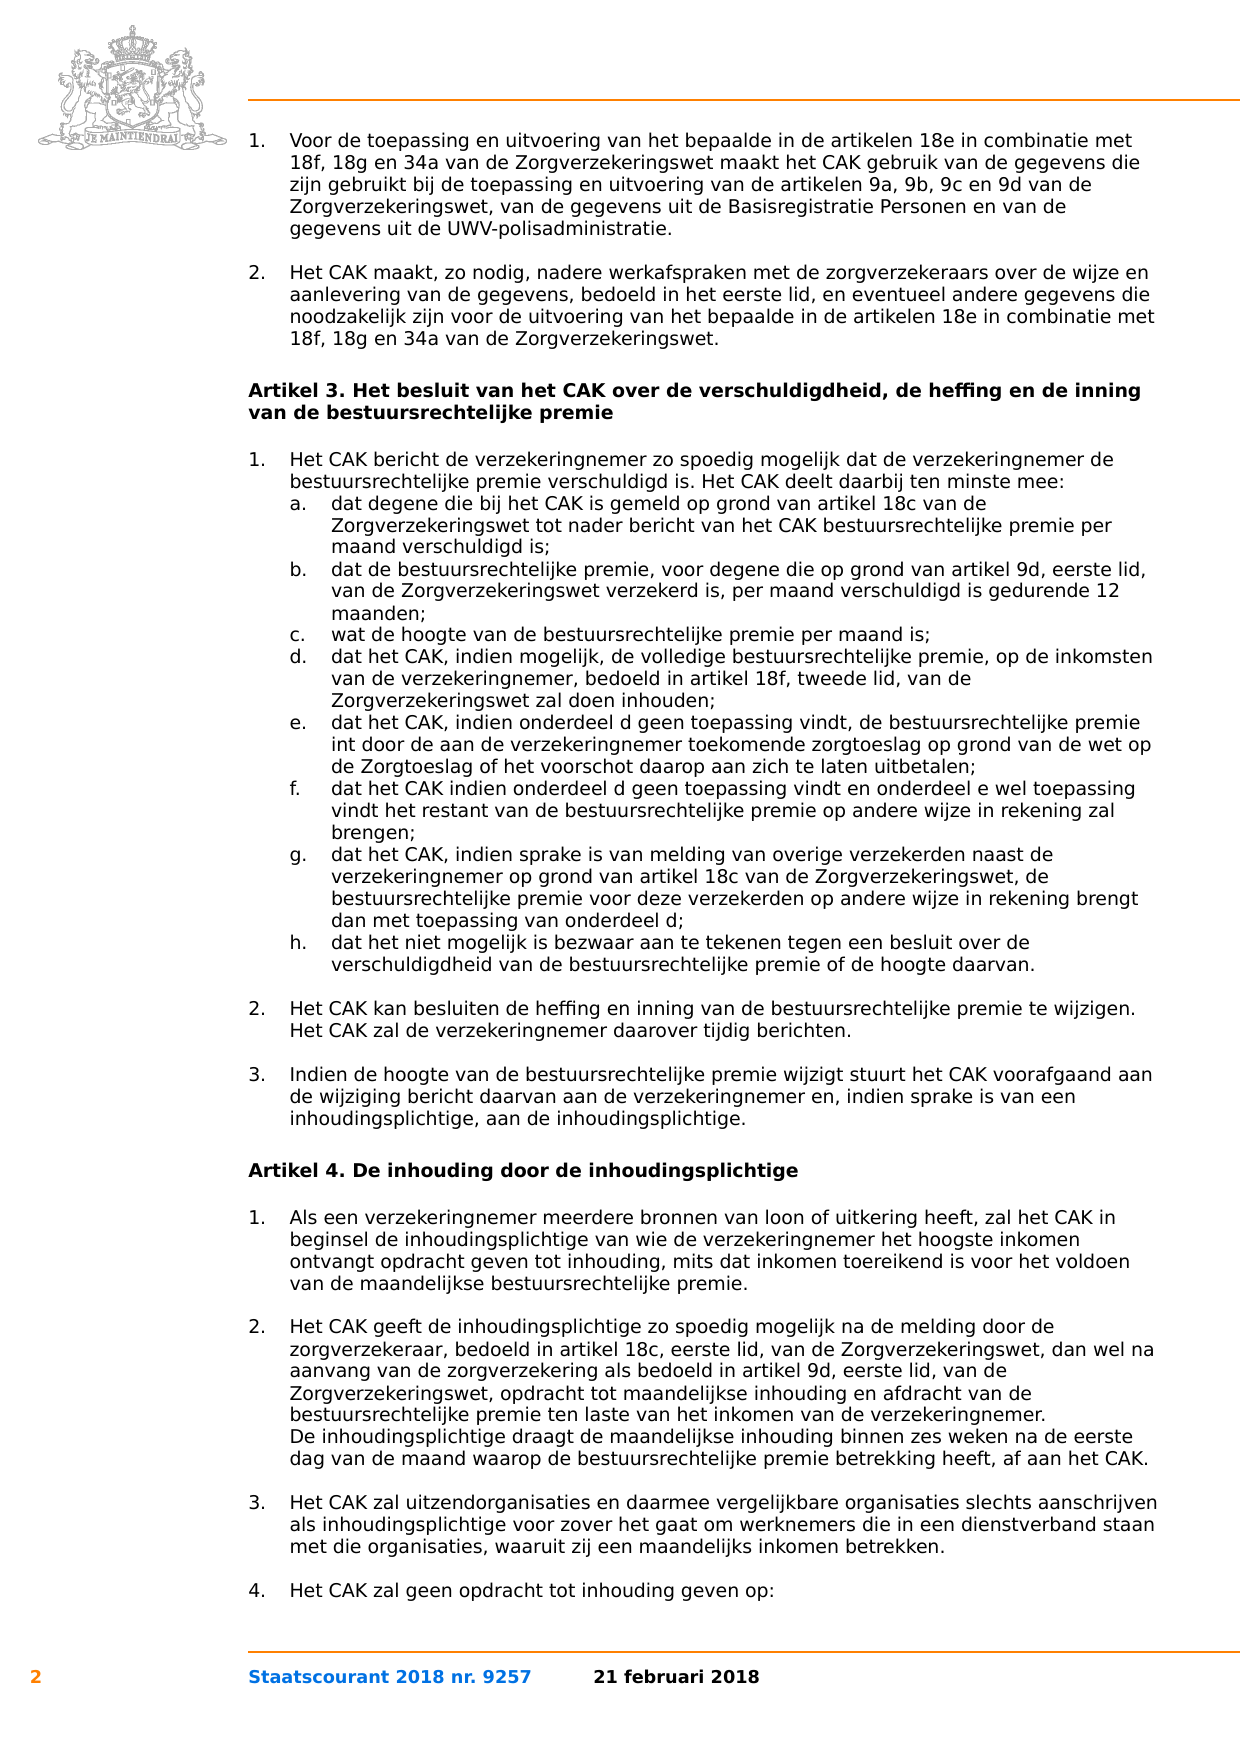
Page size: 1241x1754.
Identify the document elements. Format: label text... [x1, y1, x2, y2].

text 2. Het CAK maakt, zo nodig, nadere werkafspraken met de zorgverzekeraars over de wijze en aanlevering van de gegevens, bedoeld in het eerste lid, en eventueel andere gegevens die noodzakelijk zijn voor de uitvoering van het bepaalde in de artikelen 18e in combinatie met 18f, 18g en 34a van de Zorgverzekeringswet. [248, 262, 1163, 349]
text a. dat degene die bij het CAK is gemeld op grond van artikel 18c van de Zorgverzekeringswet tot nader bericht van het CAK bestuursrechtelijke premie per maand verschuldigd is; [289, 492, 1163, 558]
text 2. Het CAK geeft de inhoudingsplichtige zo spoedig mogelijk na de melding door de zorgverzekeraar, bedoeld in artikel 18c, eerste lid, van de Zorgverzekeringswet, dan wel na aanvang van de zorgverzekering als bedoeld in artikel 9d, eerste lid, van de Zorgverzekeringswet, opdracht tot maandelijkse inhouding en afdracht van de bestuursrechtelijke premie ten laste van het inkomen van de verzekeringnemer. [248, 1316, 1163, 1426]
text 4. Het CAK zal geen opdracht tot inhouding geven op: [248, 1580, 1163, 1602]
text 1. Voor de toepassing en uitvoering van het bepaalde in de artikelen 18e in combinatie met 18f, 18g en 34a van de Zorgverzekeringswet maakt het CAK gebruik van de gegevens die zijn gebruikt bij de toepassing en uitvoering van de artikelen 9a, 9b, 9c en 9d van de Zorgverzekeringswet, van de gegevens uit de Basisregistratie Personen en van de gegevens uit de UWV-polisadministratie. [248, 130, 1163, 240]
text b. dat de bestuursrechtelijke premie, voor degene die op grond van artikel 9d, eerste lid, van de Zorgverzekeringswet verzekerd is, per maand verschuldigd is gedurende 12 maanden; [289, 558, 1163, 624]
text 3. Het CAK zal uitzendorganisaties en daarmee vergelijkbare organisaties slechts aanschrijven als inhoudingsplichtige voor zover het gaat om werknemers die in een dienstverband staan met die organisaties, waaruit zij een maandelijks inkomen betrekken. [248, 1492, 1163, 1558]
text 1. Als een verzekeringnemer meerdere bronnen van loon of uitkering heeft, zal het CAK in beginsel de inhoudingsplichtige van wie de verzekeringnemer het hoogste inkomen ontvangt opdracht geven tot inhouding, mits dat inkomen toereikend is voor het voldoen van de maandelijkse bestuursrechtelijke premie. [248, 1207, 1163, 1294]
picture [38, 25, 227, 150]
subtitle Artikel 4. De inhouding door de inhoudingsplichtige [248, 1160, 1163, 1182]
text 1. Het CAK bericht de verzekeringnemer zo spoedig mogelijk dat de verzekeringnemer de bestuursrechtelijke premie verschuldigd is. Het CAK deelt daarbij ten minste mee: [248, 448, 1163, 492]
subtitle Artikel 3. Het besluit van het CAK over de verschuldigdheid, de heffing en de inning van de bestuursrechtelijke premie [248, 379, 1163, 423]
text 3. Indien de hoogte van de bestuursrechtelijke premie wijzigt stuurt het CAK voorafgaand aan de wijziging bericht daarvan aan de verzekeringnemer en, indien sprake is van een inhoudingsplichtige, aan de inhoudingsplichtige. [248, 1064, 1163, 1130]
text e. dat het CAK, indien onderdeel d geen toepassing vindt, de bestuursrechtelijke premie int door de aan de verzekeringnemer toekomende zorgtoeslag op grond van de wet op de Zorgtoeslag of het voorschot daarop aan zich te laten uitbetalen; [289, 712, 1163, 778]
text De inhoudingsplichtige draagt de maandelijkse inhouding binnen zes weken na de eerste dag van de maand waarop de bestuursrechtelijke premie betrekking heeft, af aan het CAK. [289, 1426, 1163, 1470]
text f. dat het CAK indien onderdeel d geen toepassing vindt en onderdeel e wel toepassing vindt het restant van de bestuursrechtelijke premie op andere wijze in rekening zal brengen; [289, 778, 1163, 844]
text h. dat het niet mogelijk is bezwaar aan te tekenen tegen een besluit over de verschuldigdheid van de bestuursrechtelijke premie of de hoogte daarvan. [289, 932, 1163, 976]
text d. dat het CAK, indien mogelijk, de volledige bestuursrechtelijke premie, op de inkomsten van de verzekeringnemer, bedoeld in artikel 18f, tweede lid, van de Zorgverzekeringswet zal doen inhouden; [289, 646, 1163, 712]
text g. dat het CAK, indien sprake is van melding van overige verzekerden naast de verzekeringnemer op grond van artikel 18c van de Zorgverzekeringswet, de bestuursrechtelijke premie voor deze verzekerden op andere wijze in rekening brengt dan met toepassing van onderdeel d; [289, 844, 1163, 932]
text c. wat de hoogte van de bestuursrechtelijke premie per maand is; [289, 624, 1163, 646]
text 2. Het CAK kan besluiten de heffing en inning van de bestuursrechtelijke premie te wijzigen. Het CAK zal de verzekeringnemer daarover tijdig berichten. [248, 998, 1163, 1042]
